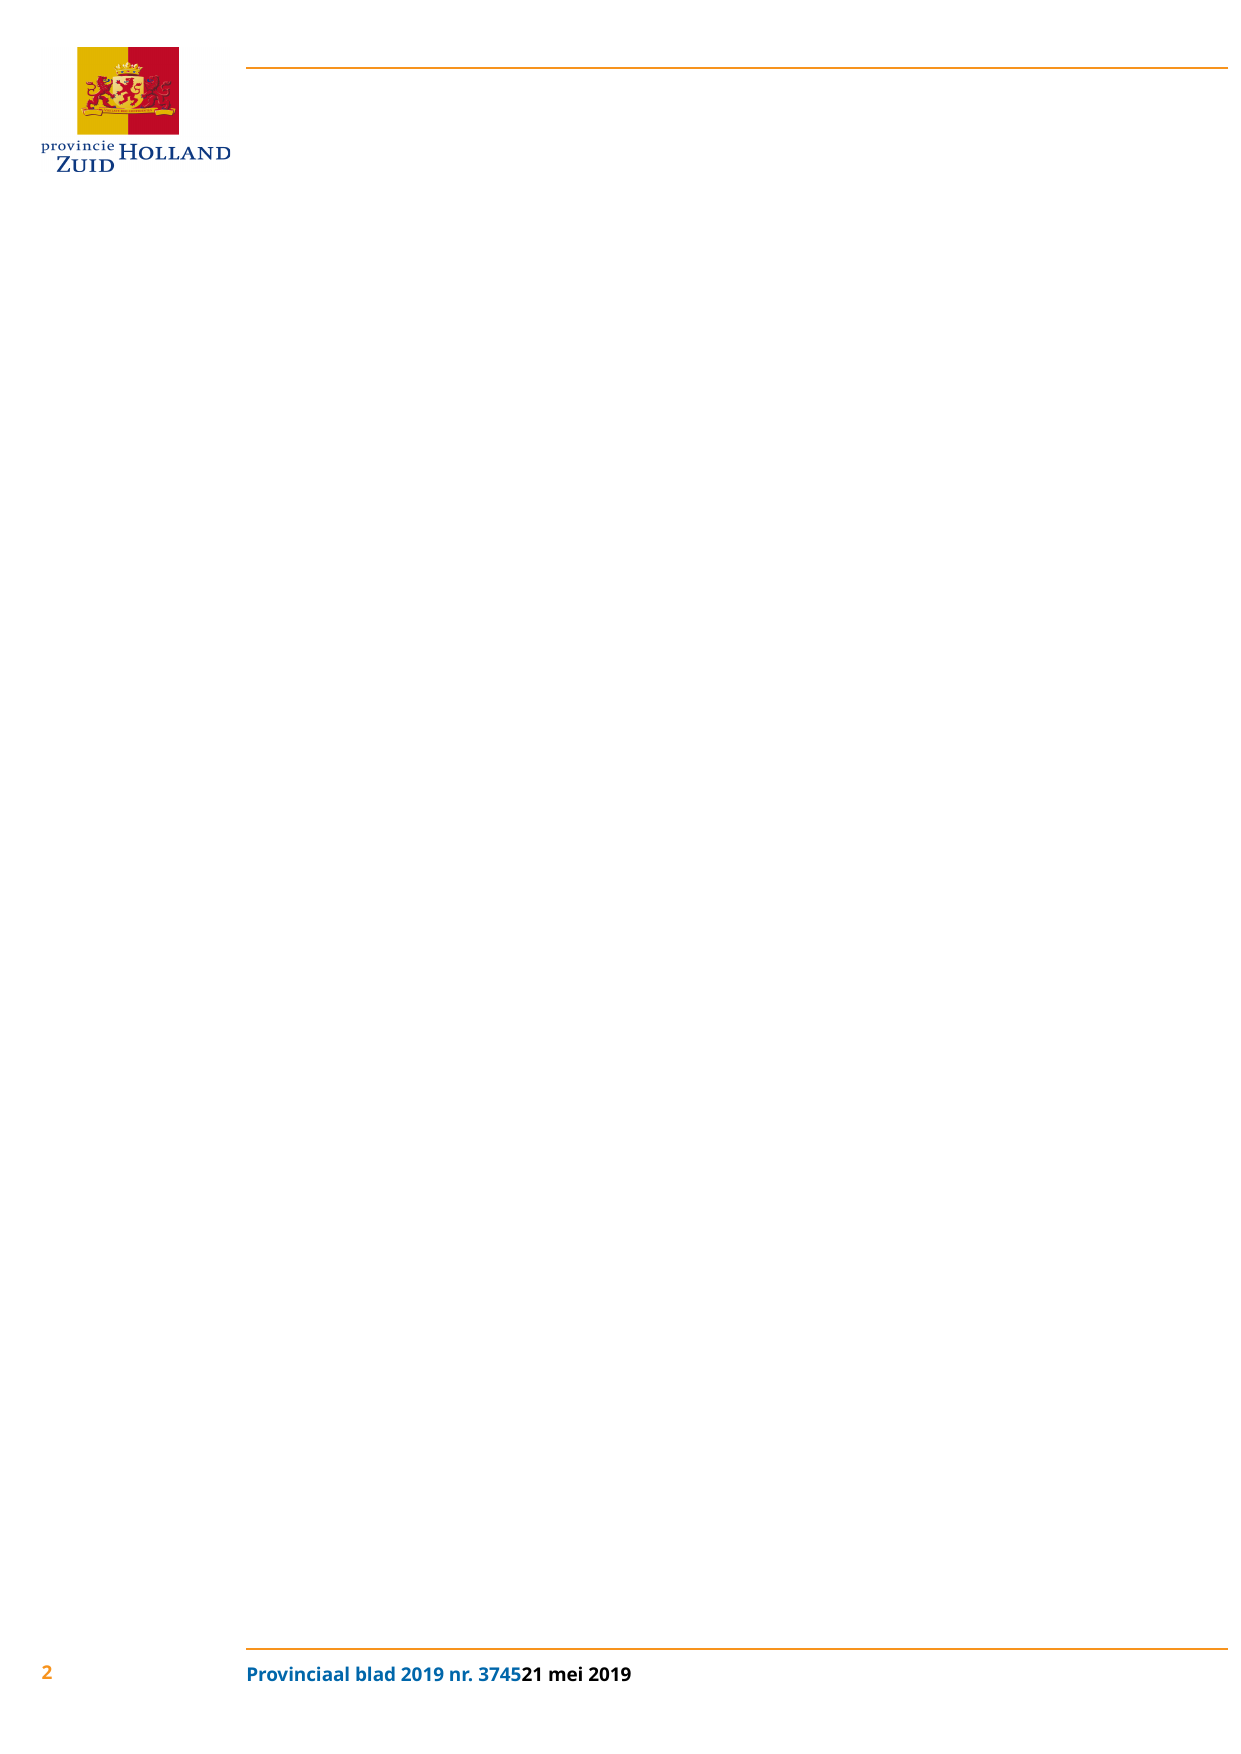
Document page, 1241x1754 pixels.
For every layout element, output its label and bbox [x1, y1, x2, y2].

picture [41, 47, 231, 172]
